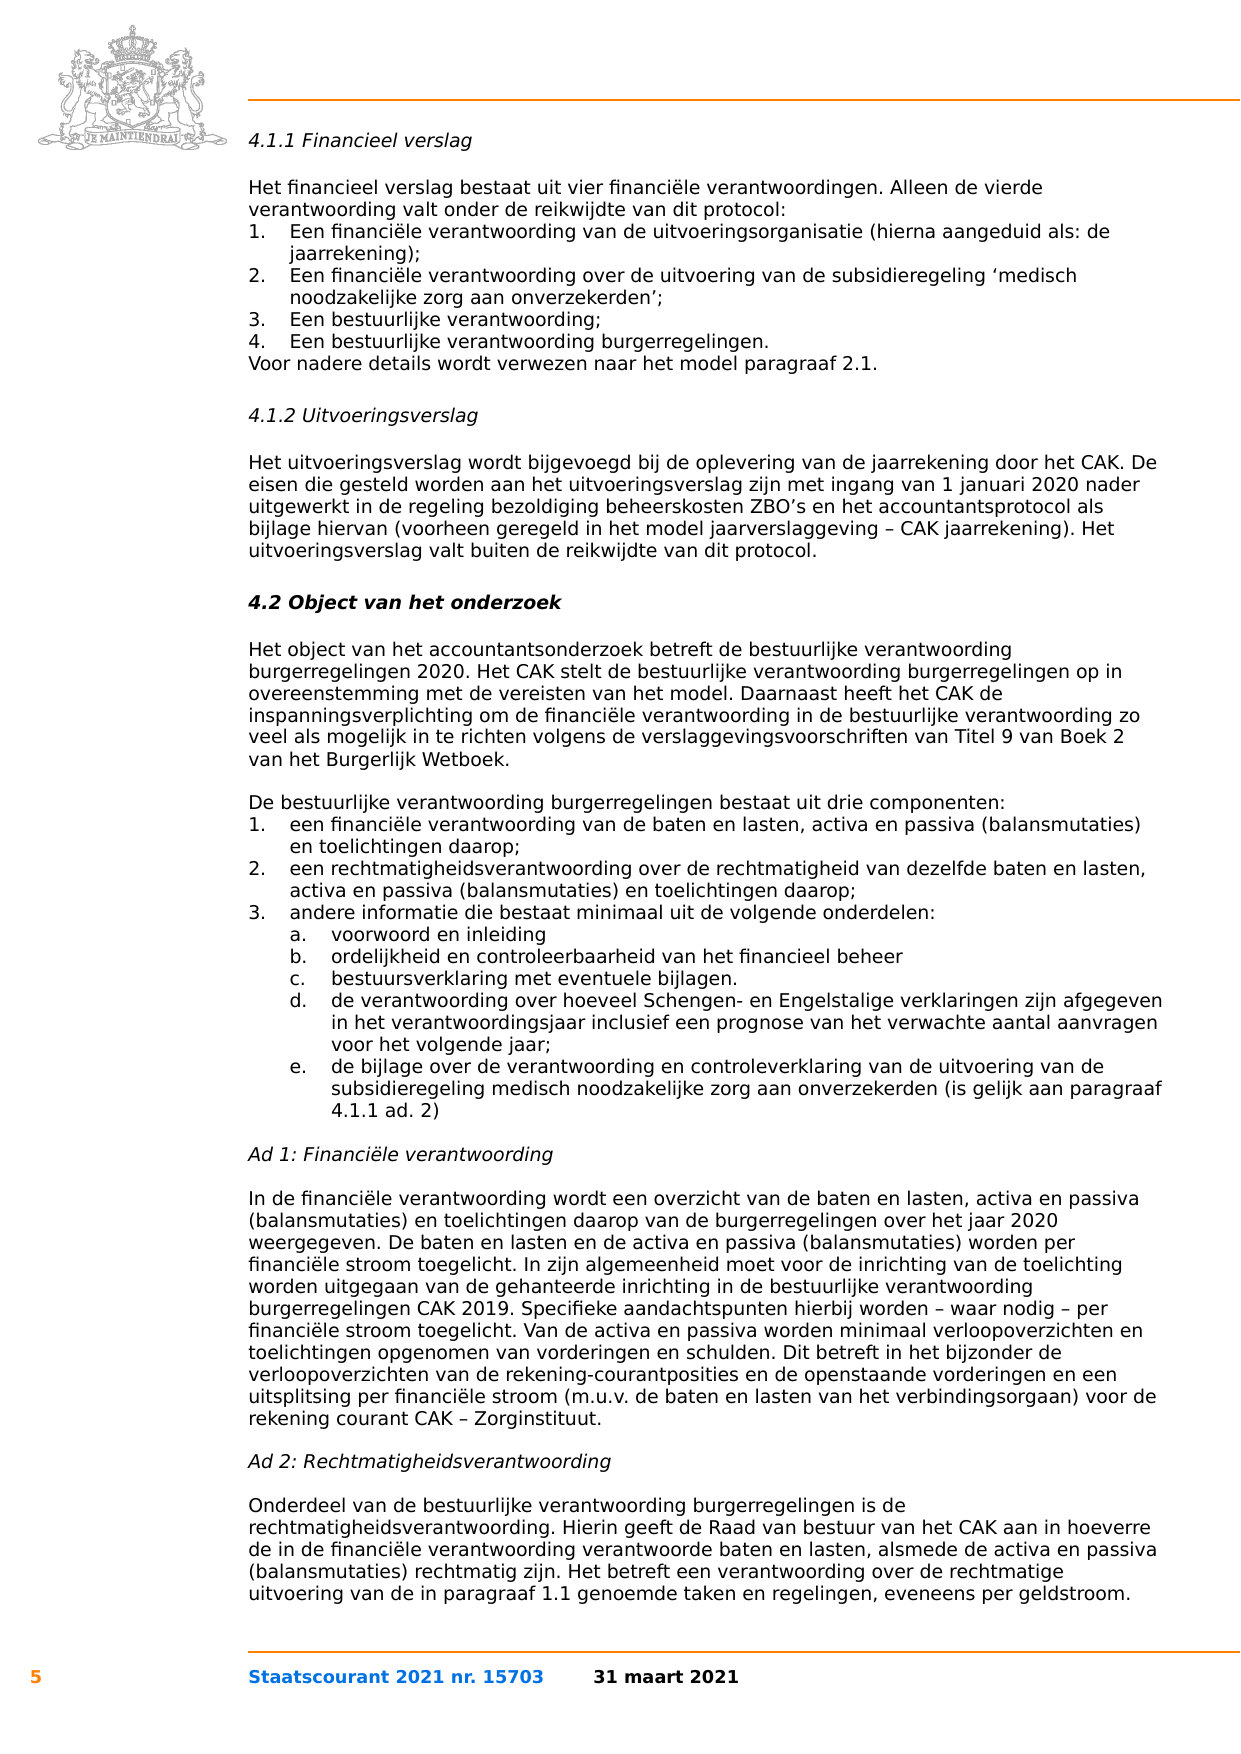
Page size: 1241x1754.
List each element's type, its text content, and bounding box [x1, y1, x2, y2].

text e. de bijlage over de verantwoording en controleverklaring van de uitvoering van de subsidieregeling medisch noodzakelijke zorg aan onverzekerden (is gelijk aan paragraaf 4.1.1 ad. 2) [289, 1056, 1163, 1122]
text d. de verantwoording over hoeveel Schengen- en Engelstalige verklaringen zijn afgegeven in het verantwoordingsjaar inclusief een prognose van het verwachte aantal aanvragen voor het volgende jaar; [289, 990, 1163, 1056]
text Het object van het accountantsonderzoek betreft de bestuurlijke verantwoording burgerregelingen 2020. Het CAK stelt de bestuurlijke verantwoording burgerregelingen op in overeenstemming met de vereisten van het model. Daarnaast heeft het CAK de inspanningsverplichting om de financiële verantwoording in de bestuurlijke verantwoording zo veel als mogelijk in te richten volgens de verslaggevingsvoorschriften van Titel 9 van Boek 2 van het Burgerlijk Wetboek. [248, 638, 1163, 770]
picture [38, 25, 227, 150]
subtitle Ad 2: Rechtmatigheidsverantwoording [248, 1451, 1163, 1473]
text 4. Een bestuurlijke verantwoording burgerregelingen. [248, 331, 1163, 353]
text Voor nadere details wordt verwezen naar het model paragraaf 2.1. [248, 353, 1163, 375]
text 3. Een bestuurlijke verantwoording; [248, 309, 1163, 331]
text 3. andere informatie die bestaat minimaal uit de volgende onderdelen: [248, 902, 1163, 924]
subtitle 4.1.2 Uitvoeringsverslag [248, 405, 1163, 427]
text Het financieel verslag bestaat uit vier financiële verantwoordingen. Alleen de vierde verantwoording valt onder de reikwijdte van dit protocol: [248, 177, 1163, 221]
subtitle Ad 1: Financiële verantwoording [248, 1144, 1163, 1166]
text b. ordelijkheid en controleerbaarheid van het financieel beheer [289, 946, 1163, 968]
text a. voorwoord en inleiding [289, 924, 1163, 946]
text Het uitvoeringsverslag wordt bijgevoegd bij de oplevering van de jaarrekening door het CAK. De eisen die gesteld worden aan het uitvoeringsverslag zijn met ingang van 1 januari 2020 nader uitgewerkt in de regeling bezoldiging beheerskosten ZBO’s en het accountantsprotocol als bijlage hiervan (voorheen geregeld in het model jaarverslaggeving – CAK jaarrekening). Het uitvoeringsverslag valt buiten de reikwijdte van dit protocol. [248, 452, 1163, 562]
text Onderdeel van de bestuurlijke verantwoording burgerregelingen is de rechtmatigheidsverantwoording. Hierin geeft de Raad van bestuur van het CAK aan in hoeverre de in de financiële verantwoording verantwoorde baten en lasten, alsmede de activa en passiva (balansmutaties) rechtmatig zijn. Het betreft een verantwoording over de rechtmatige uitvoering van de in paragraaf 1.1 genoemde taken en regelingen, eveneens per geldstroom. [248, 1495, 1163, 1605]
text 1. een financiële verantwoording van de baten en lasten, activa en passiva (balansmutaties) en toelichtingen daarop; [248, 814, 1163, 858]
text 2. Een financiële verantwoording over de uitvoering van de subsidieregeling ‘medisch noodzakelijke zorg aan onverzekerden’; [248, 265, 1163, 309]
text c. bestuursverklaring met eventuele bijlagen. [289, 968, 1163, 990]
text De bestuurlijke verantwoording burgerregelingen bestaat uit drie componenten: [248, 792, 1163, 814]
subtitle 4.1.1 Financieel verslag [248, 130, 1163, 152]
text In de financiële verantwoording wordt een overzicht van de baten en lasten, activa en passiva (balansmutaties) en toelichtingen daarop van de burgerregelingen over het jaar 2020 weergegeven. De baten en lasten en de activa en passiva (balansmutaties) worden per financiële stroom toegelicht. In zijn algemeenheid moet voor de inrichting van de toelichting worden uitgegaan van de gehanteerde inrichting in de bestuurlijke verantwoording burgerregelingen CAK 2019. Specifieke aandachtspunten hierbij worden – waar nodig – per financiële stroom toegelicht. Van de activa en passiva worden minimaal verloopoverzichten en toelichtingen opgenomen van vorderingen en schulden. Dit betreft in het bijzonder de verloopoverzichten van de rekening-courantposities en de openstaande vorderingen en een uitsplitsing per financiële stroom (m.u.v. de baten en lasten van het verbindingsorgaan) voor de rekening courant CAK – Zorginstituut. [248, 1188, 1163, 1429]
subtitle 4.2 Object van het onderzoek [248, 592, 1163, 613]
text 2. een rechtmatigheidsverantwoording over de rechtmatigheid van dezelfde baten en lasten, activa en passiva (balansmutaties) en toelichtingen daarop; [248, 858, 1163, 902]
text 1. Een financiële verantwoording van de uitvoeringsorganisatie (hierna aangeduid als: de jaarrekening); [248, 221, 1163, 265]
